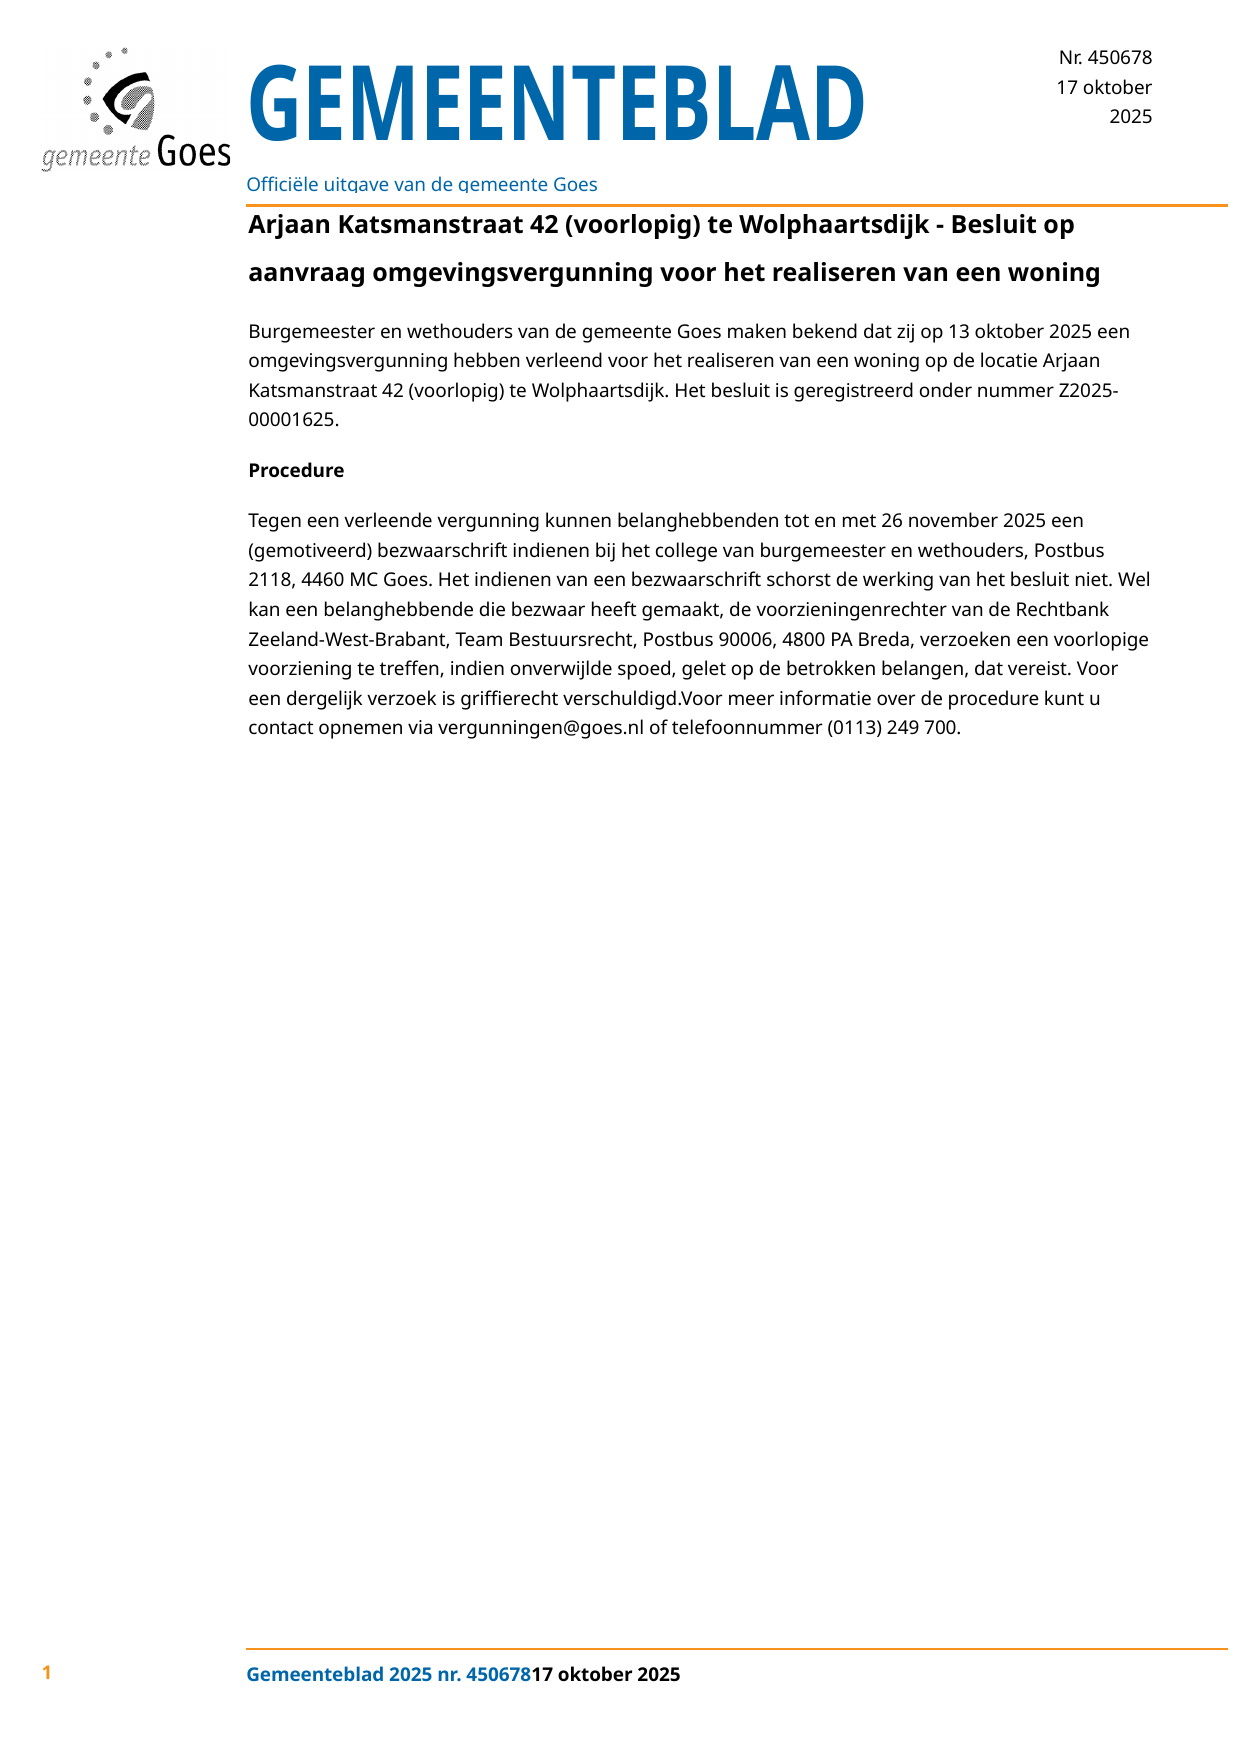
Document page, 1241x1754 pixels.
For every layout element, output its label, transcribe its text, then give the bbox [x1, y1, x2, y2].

text Procedure [248, 457, 1152, 483]
picture [41, 47, 231, 172]
text Tegen een verleende vergunning kunnen belanghebbenden tot en met 26 november 2025 een (gemotiveerd) bezwaarschrift indienen bij het college van burgemeester en wethouders, Postbus 2118, 4460 MC Goes. Het indienen van een bezwaarschrift schorst de werking van het besluit niet. Wel kan een belanghebbende die bezwaar heeft gemaakt, de voorzieningenrechter van de Rechtbank Zeeland-West-Brabant, Team Bestuursrecht, Postbus 90006, 4800 PA Breda, verzoeken een voorlopige voorziening te treffen, indien onverwijlde spoed, gelet op de betrokken belangen, dat vereist. Voor een dergelijk verzoek is griffierecht verschuldigd.Voor meer informatie over de procedure kunt u contact opnemen via vergunningen@goes.nl of telefoonnummer (0113) 249 700. [248, 507, 1152, 740]
text Arjaan Katsmanstraat 42 (voorlopig) te Wolphaartsdijk - Besluit op aanvraag omgevingsvergunning voor het realiseren van een woning [248, 207, 1152, 288]
text Burgemeester en wethouders van de gemeente Goes maken bekend dat zij op 13 oktober 2025 een omgevingsvergunning hebben verleend voor het realiseren van een woning op de locatie Arjaan Katsmanstraat 42 (voorlopig) te Wolphaartsdijk. Het besluit is geregistreerd onder nummer Z2025-00001625. [248, 318, 1152, 432]
